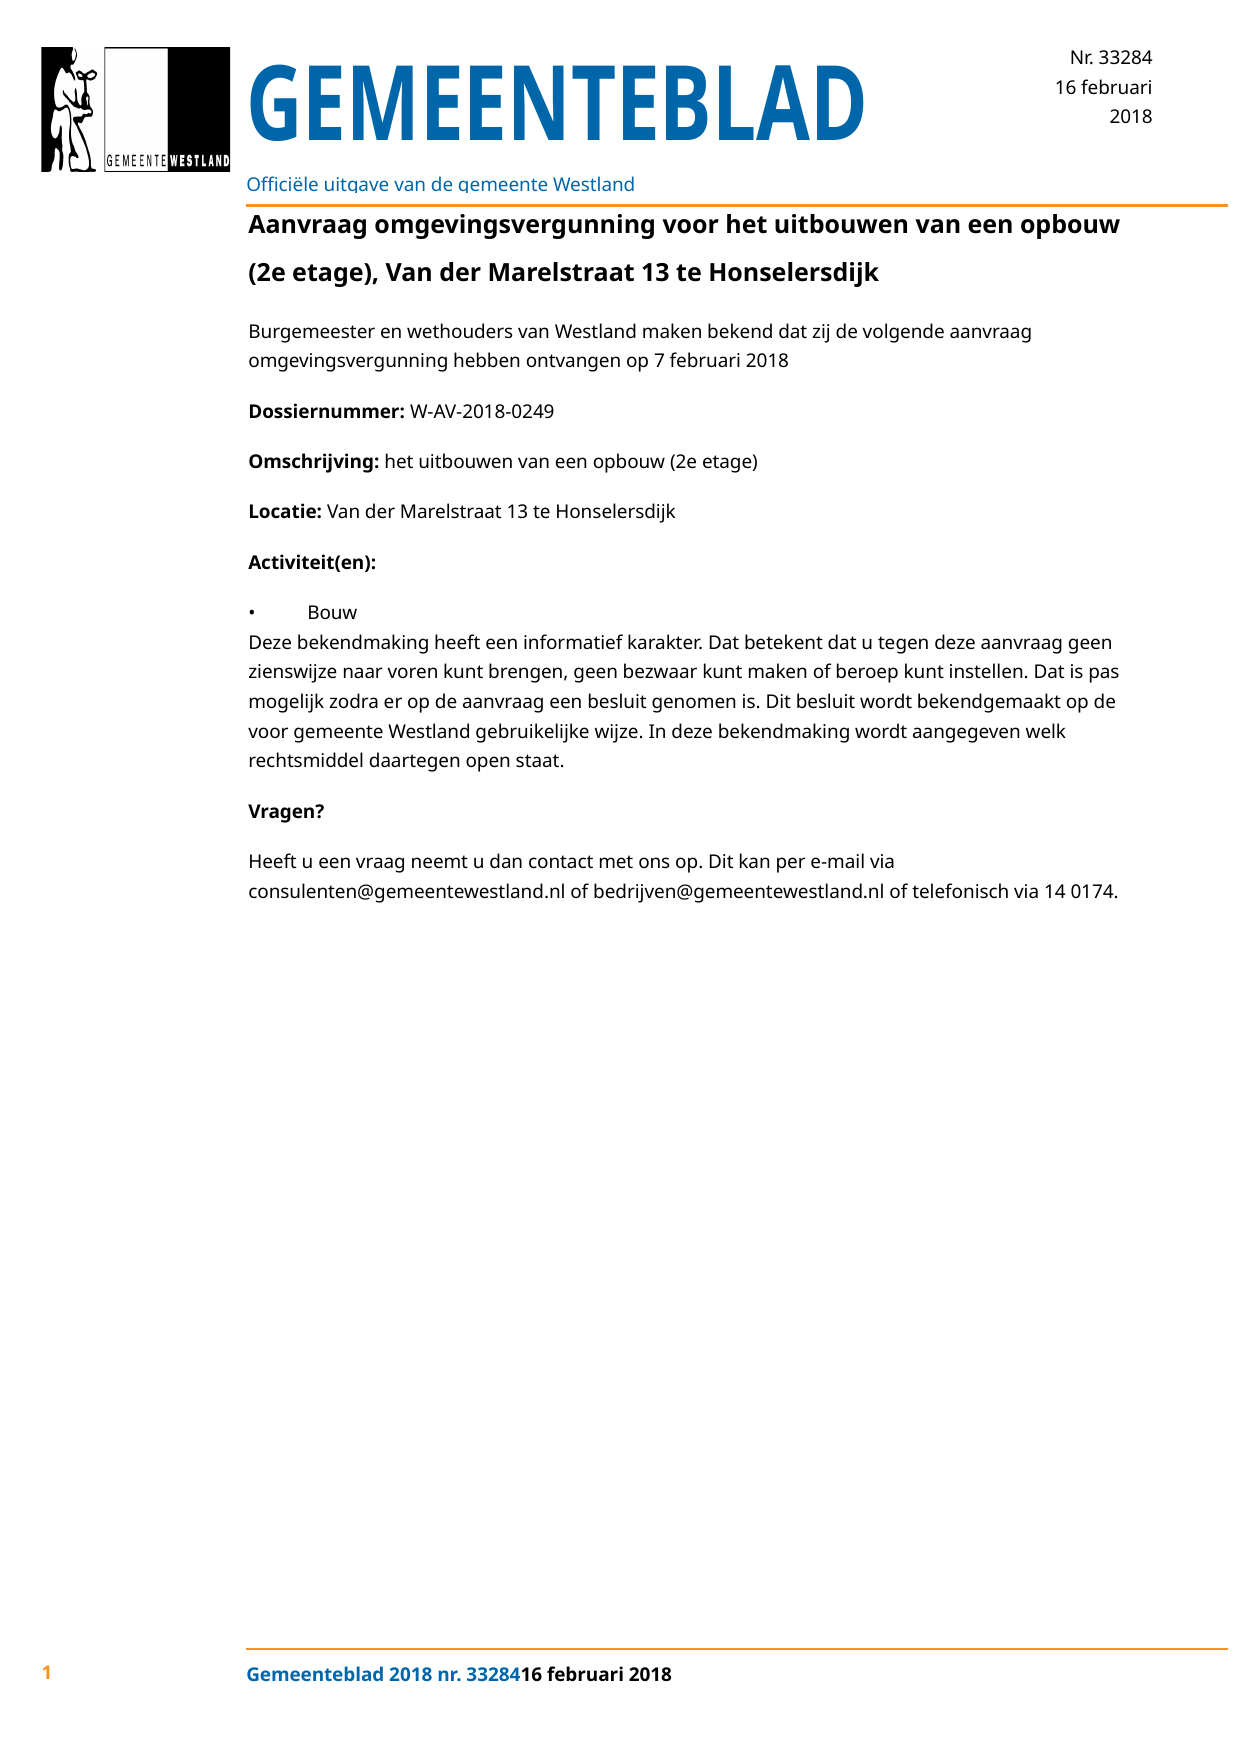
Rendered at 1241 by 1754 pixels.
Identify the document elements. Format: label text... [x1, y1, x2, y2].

text Heeft u een vraag neemt u dan contact met ons op. Dit kan per e-mail via consulenten@gemeentewestland.nl of bedrijven@gemeentewestland.nl of telefonisch via 14 0174. [248, 848, 1152, 904]
text Locatie: Van der Marelstraat 13 te Honselersdijk [248, 499, 1152, 524]
text Burgemeester en wethouders van Westland maken bekend dat zij de volgende aanvraag omgevingsvergunning hebben ontvangen op 7 februari 2018 [248, 318, 1152, 373]
text Dossiernummer: W-AV-2018-0249 [248, 398, 1152, 424]
picture [41, 47, 231, 172]
text Vragen? [248, 798, 1152, 824]
text Omschrijving: het uitbouwen van een opbouw (2e etage) [248, 448, 1152, 474]
text Aanvraag omgevingsvergunning voor het uitbouwen van een opbouw (2e etage), Van der Marelstraat 13 te Honselersdijk [248, 207, 1152, 288]
text Activiteit(en): [248, 549, 1152, 575]
list Bouw [248, 599, 1152, 625]
text Deze bekendmaking heeft een informatief karakter. Dat betekent dat u tegen deze aanvraag geen zienswijze naar voren kunt brengen, geen bezwaar kunt maken of beroep kunt instellen. Dat is pas mogelijk zodra er op de aanvraag een besluit genomen is. Dit besluit wordt bekendgemaakt op de voor gemeente Westland gebruikelijke wijze. In deze bekendmaking wordt aangegeven welk rechtsmiddel daartegen open staat. [248, 629, 1152, 773]
